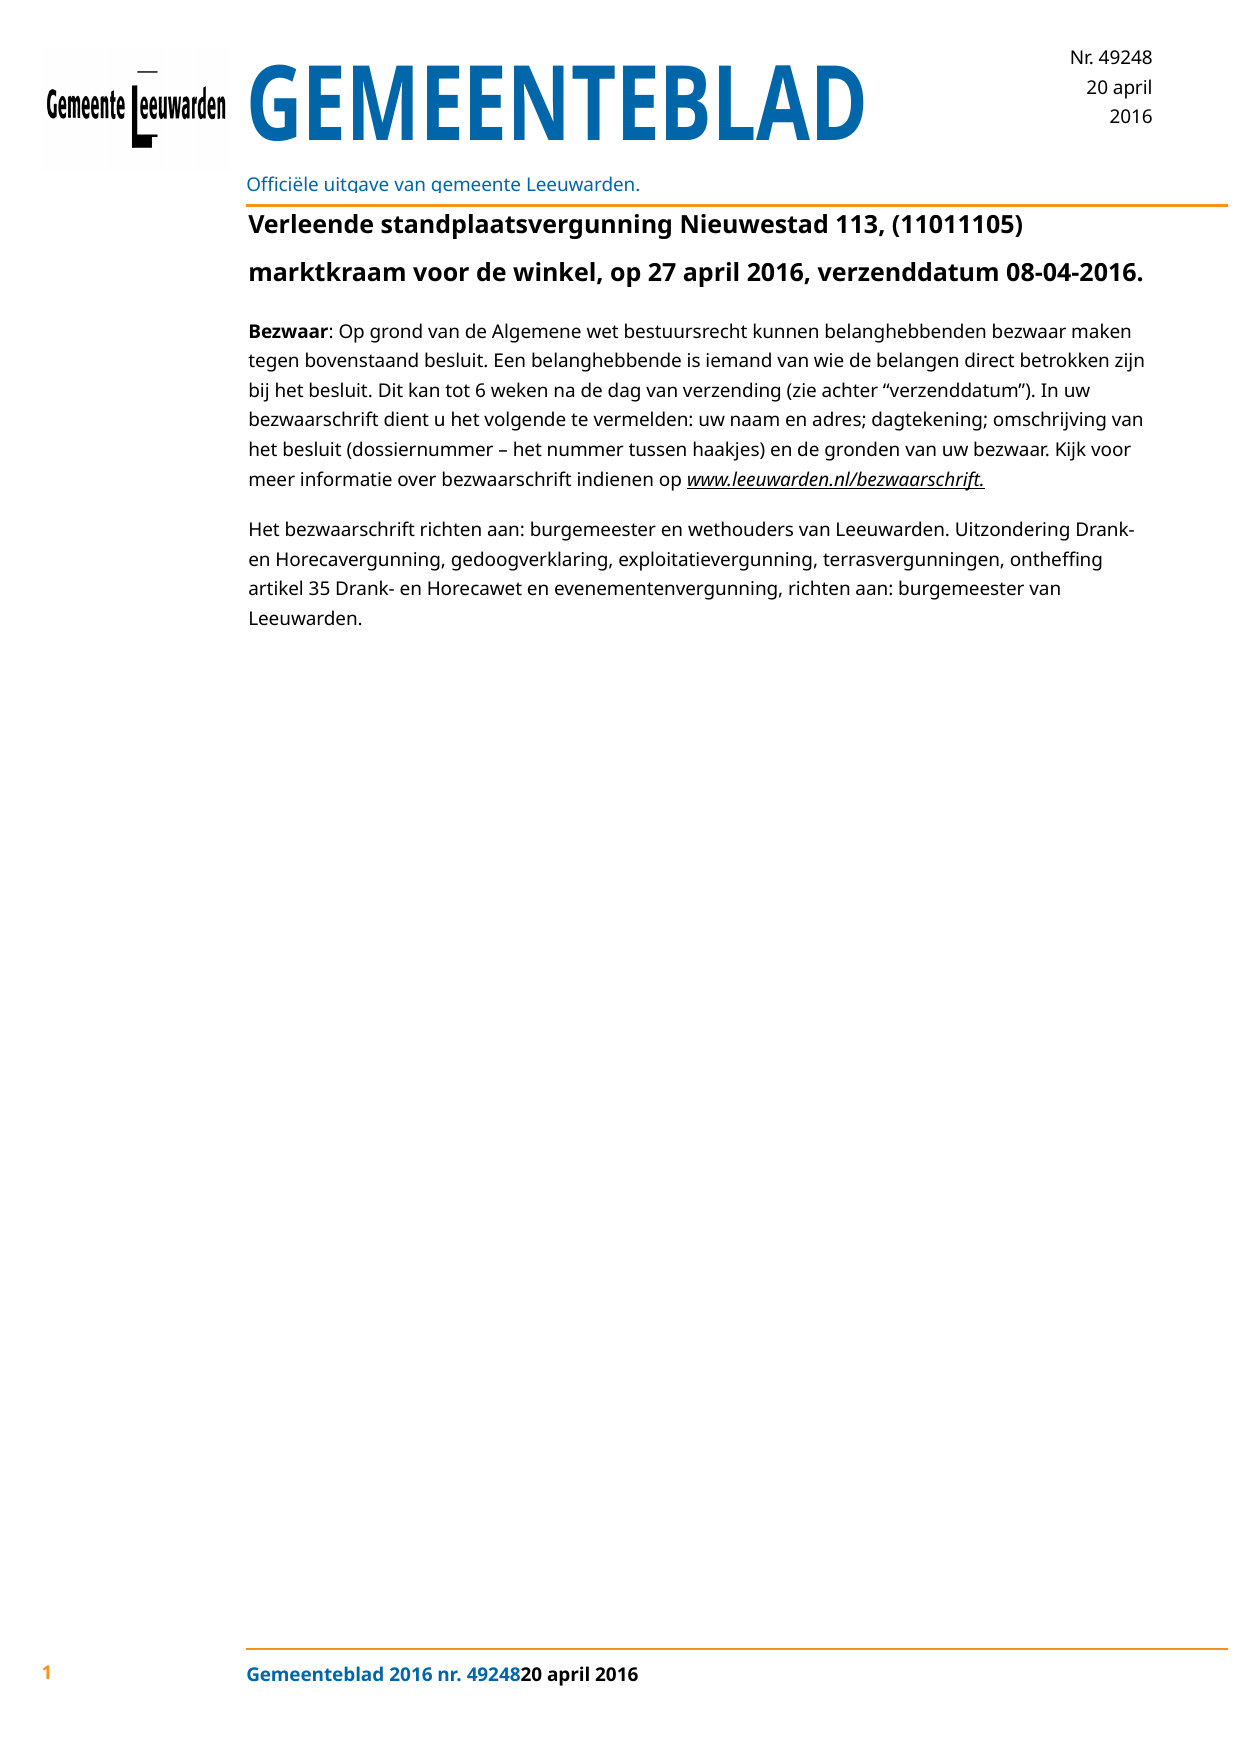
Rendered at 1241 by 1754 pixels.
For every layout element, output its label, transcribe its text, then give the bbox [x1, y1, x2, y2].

picture [41, 47, 231, 172]
text Verleende standplaatsvergunning Nieuwestad 113, (11011105) marktkraam voor de winkel, op 27 april 2016, verzenddatum 08-04-2016. [248, 207, 1152, 288]
text Het bezwaarschrift richten aan: burgemeester en wethouders van Leeuwarden. Uitzondering Drank- en Horecavergunning, gedoogverklaring, exploitatievergunning, terrasvergunningen, ontheffing artikel 35 Drank- en Horecawet en evenementenvergunning, richten aan: burgemeester van Leeuwarden. [248, 516, 1152, 631]
text Bezwaar: Op grond van de Algemene wet bestuursrecht kunnen belanghebbenden bezwaar maken tegen bovenstaand besluit. Een belanghebbende is iemand van wie de belangen direct betrokken zijn bij het besluit. Dit kan tot 6 weken na de dag van verzending (zie achter “verzenddatum”). In uw bezwaarschrift dient u het volgende te vermelden: uw naam en adres; dagtekening; omschrijving van het besluit (dossiernummer – het nummer tussen haakjes) en de gronden van uw bezwaar. Kijk voor meer informatie over bezwaarschrift indienen op www.leeuwarden.nl/bezwaarschrift. [248, 318, 1152, 492]
